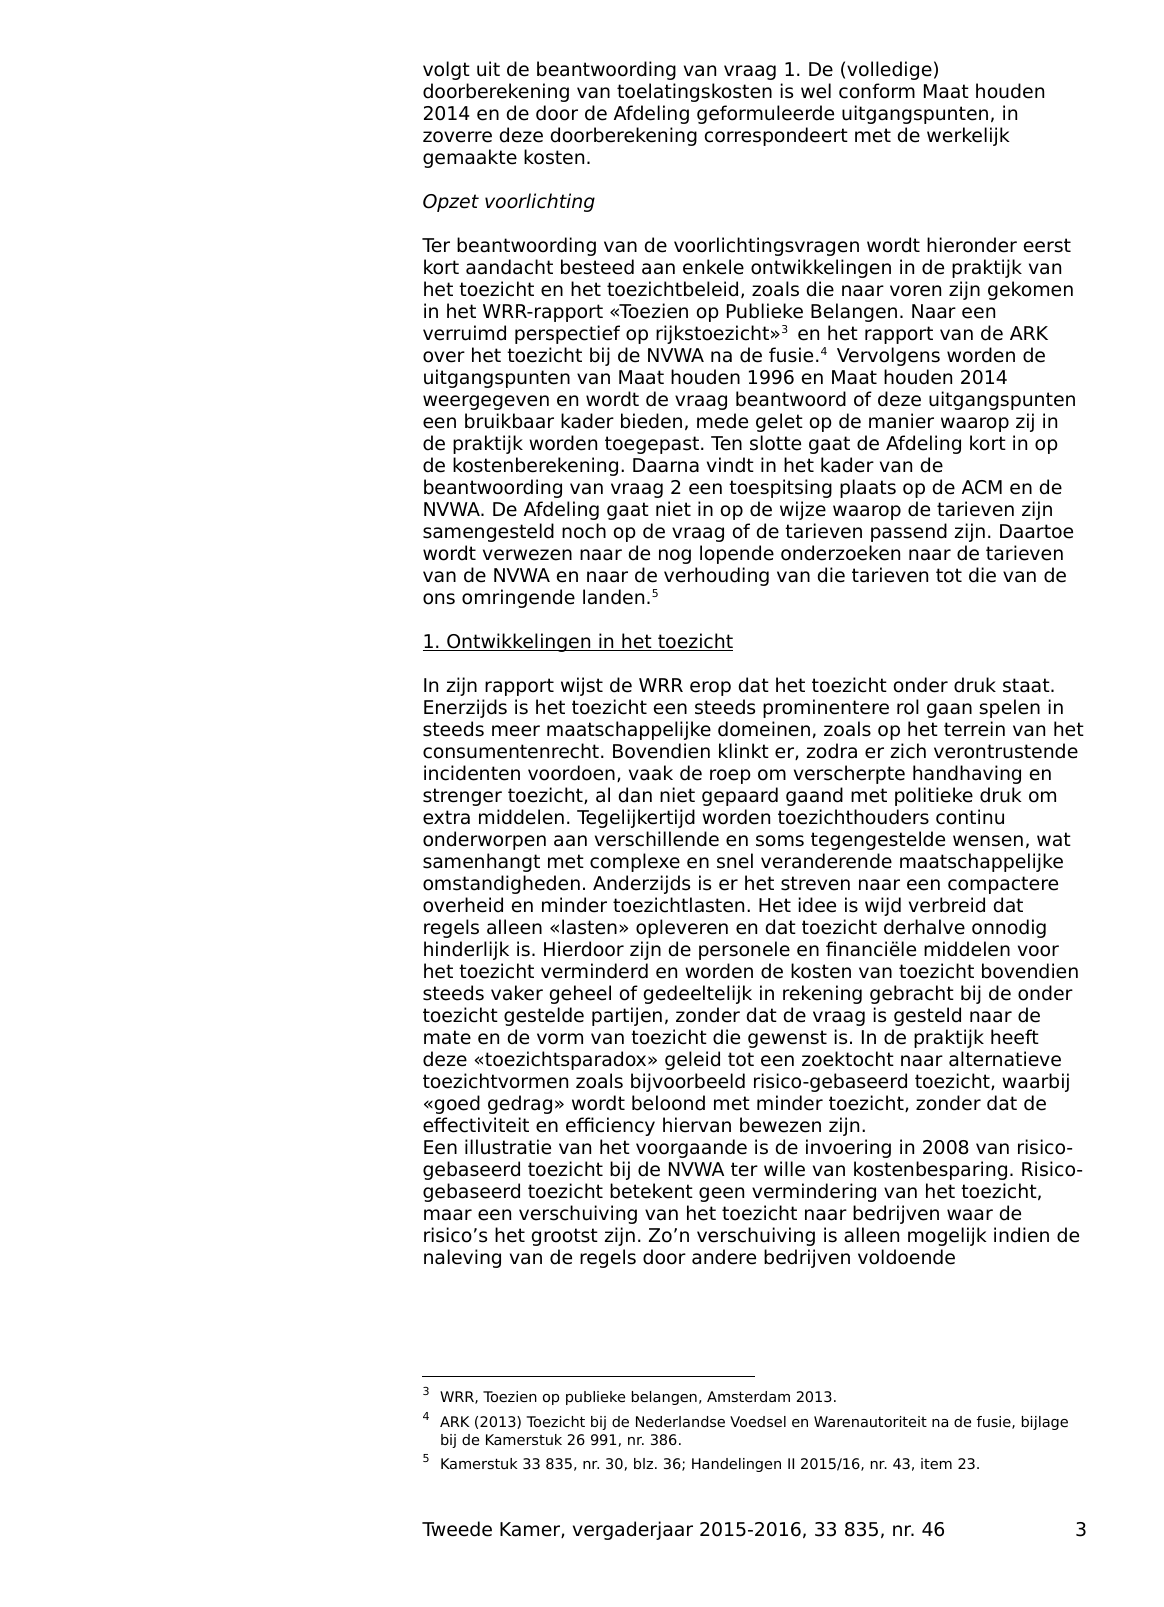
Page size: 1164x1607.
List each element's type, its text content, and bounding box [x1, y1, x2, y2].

text ARK (2013) Toezicht bij de Nederlandse Voedsel en Warenautoriteit na de fusie, bijlage bij de Kamerstuk 26 991, nr. 386. [422, 1410, 1087, 1449]
text In zijn rapport wijst de WRR erop dat het toezicht onder druk staat. Enerzijds is het toezicht een steeds prominentere rol gaan spelen in steeds meer maatschappelijke domeinen, zoals op het terrein van het consumentenrecht. Bovendien klinkt er, zodra er zich verontrustende incidenten voordoen, vaak de roep om verscherpte handhaving en strenger toezicht, al dan niet gepaard gaand met politieke druk om extra middelen. Tegelijkertijd worden toezichthouders continu onderworpen aan verschillende en soms tegengestelde wensen, wat samenhangt met complexe en snel veranderende maatschappelijke omstandigheden. Anderzijds is er het streven naar een compactere overheid en minder toezichtlasten. Het idee is wijd verbreid dat regels alleen «lasten» opleveren en dat toezicht derhalve onnodig hinderlijk is. Hierdoor zijn de personele en financiële middelen voor het toezicht verminderd en worden de kosten van toezicht bovendien steeds vaker geheel of gedeeltelijk in rekening gebracht bij de onder toezicht gestelde partijen, zonder dat de vraag is gesteld naar de mate en de vorm van toezicht die gewenst is. In de praktijk heeft deze «toezichtsparadox» geleid tot een zoektocht naar alternatieve toezichtvormen zoals bijvoorbeeld risico-gebaseerd toezicht, waarbij «goed gedrag» wordt beloond met minder toezicht, zonder dat de effectiviteit en efficiency hiervan bewezen zijn. [422, 675, 1087, 1137]
text Ter beantwoording van de voorlichtingsvragen wordt hieronder eerst kort aandacht besteed aan enkele ontwikkelingen in de praktijk van het toezicht en het toezichtbeleid, zoals die naar voren zijn gekomen in het WRR-rapport «Toezien op Publieke Belangen. Naar een verruimd perspectief op rijkstoezicht» en het rapport van de ARK over het toezicht bij de NVWA na de fusie. Vervolgens worden de uitgangspunten van Maat houden 1996 en Maat houden 2014 weergegeven en wordt de vraag beantwoord of deze uitgangspunten een bruikbaar kader bieden, mede gelet op de manier waarop zij in de praktijk worden toegepast. Ten slotte gaat de Afdeling kort in op de kostenberekening. Daarna vindt in het kader van de beantwoording van vraag 2 een toespitsing plaats op de ACM en de NVWA. De Afdeling gaat niet in op de wijze waarop de tarieven zijn samengesteld noch op de vraag of de tarieven passend zijn. Daartoe wordt verwezen naar de nog lopende onderzoeken naar de tarieven van de NVWA en naar de verhouding van die tarieven tot die van de ons omringende landen. [422, 235, 1087, 609]
text WRR, Toezien op publieke belangen, Amsterdam 2013. [422, 1385, 1087, 1407]
text volgt uit de beantwoording van vraag 1. De (volledige) doorberekening van toelatingskosten is wel conform Maat houden 2014 en de door de Afdeling geformuleerde uitgangspunten, in zoverre deze doorberekening correspondeert met de werkelijk gemaakte kosten. [422, 59, 1087, 169]
subtitle Opzet voorlichting [422, 191, 1087, 213]
subtitle 1. Ontwikkelingen in het toezicht [422, 631, 1087, 653]
text Een illustratie van het voorgaande is de invoering in 2008 van risico-gebaseerd toezicht bij de NVWA ter wille van kostenbesparing. Risico-gebaseerd toezicht betekent geen vermindering van het toezicht, maar een verschuiving van het toezicht naar bedrijven waar de risico’s het grootst zijn. Zo’n verschuiving is alleen mogelijk indien de naleving van de regels door andere bedrijven voldoende [422, 1137, 1087, 1269]
text Kamerstuk 33 835, nr. 30, blz. 36; Handelingen II 2015/16, nr. 43, item 23. [422, 1452, 1087, 1474]
